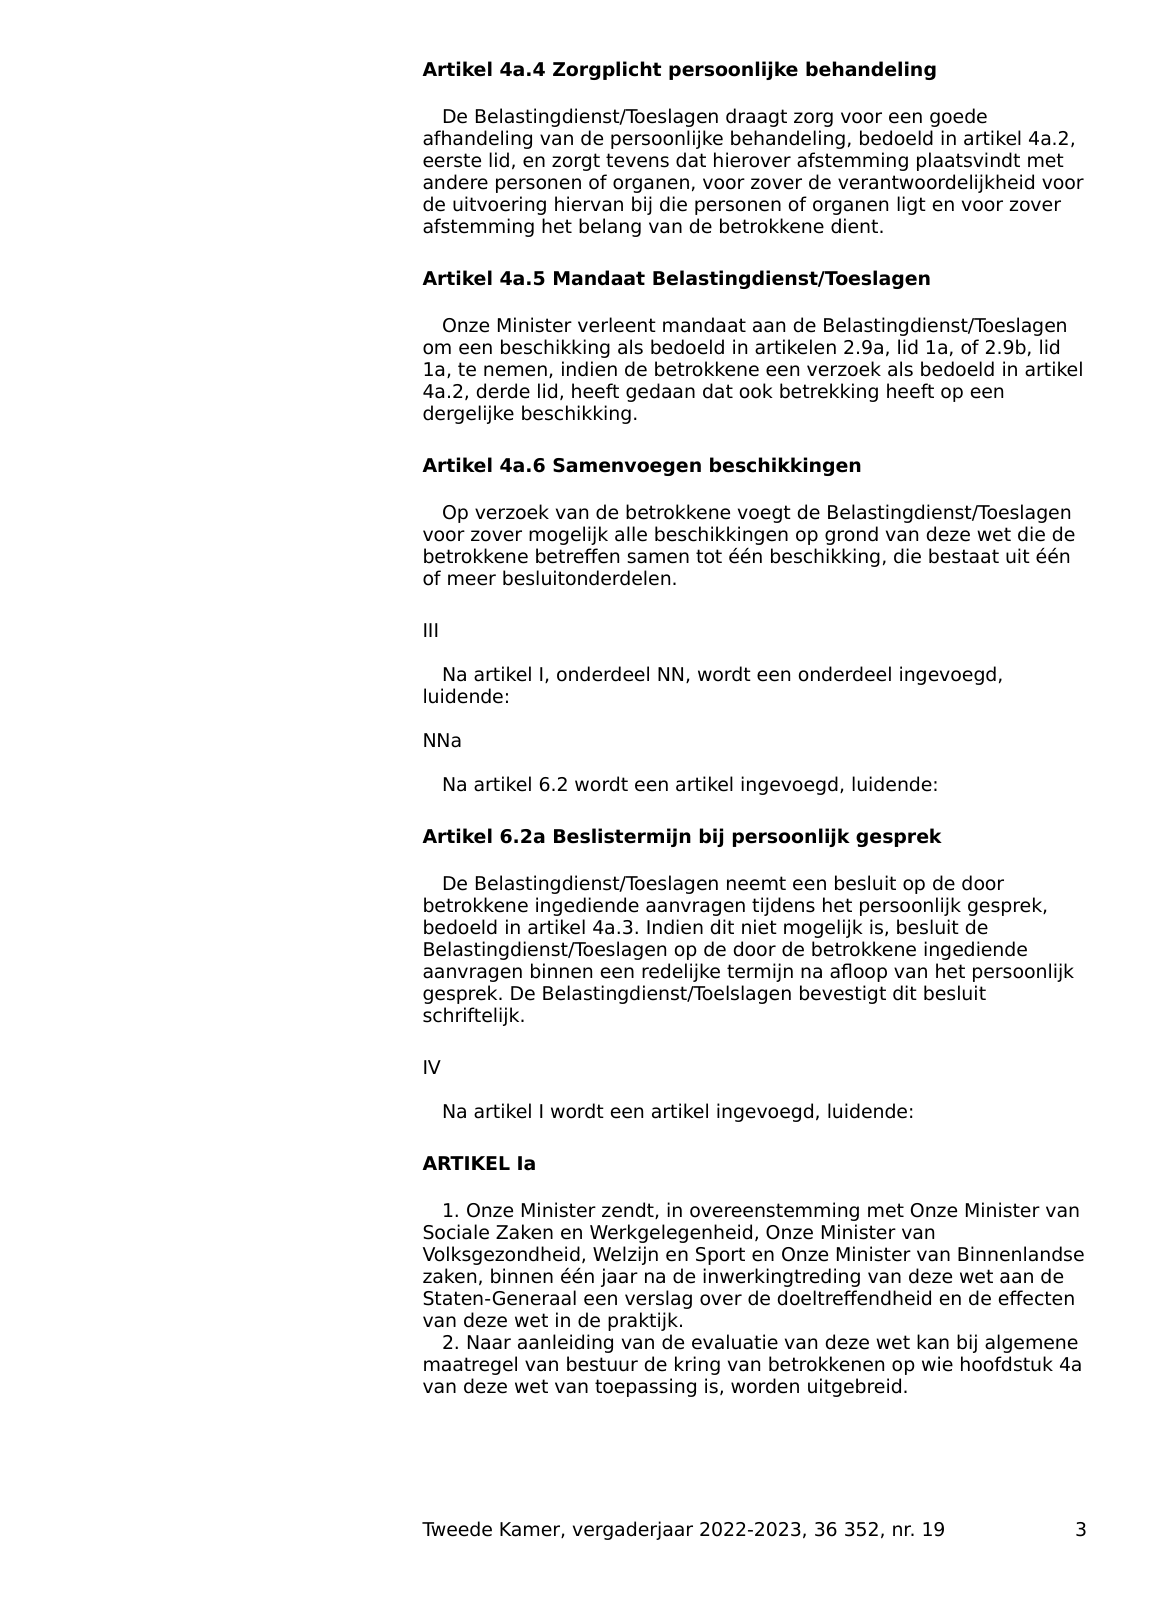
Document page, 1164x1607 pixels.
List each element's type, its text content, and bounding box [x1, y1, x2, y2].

subtitle Artikel 4a.6 Samenvoegen beschikkingen [422, 455, 1087, 477]
text 1. Onze Minister zendt, in overeenstemming met Onze Minister van Sociale Zaken en Werkgelegenheid, Onze Minister van Volksgezondheid, Welzijn en Sport en Onze Minister van Binnenlandse zaken, binnen één jaar na de inwerkingtreding van deze wet aan de Staten-Generaal een verslag over de doeltreffendheid en de effecten van deze wet in de praktijk. [422, 1200, 1087, 1332]
text Na artikel I, onderdeel NN, wordt een onderdeel ingevoegd, luidende: [422, 664, 1087, 708]
text De Belastingdienst/Toeslagen neemt een besluit op de door betrokkene ingediende aanvragen tijdens het persoonlijk gesprek, bedoeld in artikel 4a.3. Indien dit niet mogelijk is, besluit de Belastingdienst/Toeslagen op de door de betrokkene ingediende aanvragen binnen een redelijke termijn na afloop van het persoonlijk gesprek. De Belastingdienst/Toelslagen bevestigt dit besluit schriftelijk. [422, 873, 1087, 1027]
subtitle IV [422, 1057, 1087, 1079]
text Na artikel 6.2 wordt een artikel ingevoegd, luidende: [422, 774, 1087, 796]
text Na artikel I wordt een artikel ingevoegd, luidende: [422, 1101, 1087, 1123]
text Onze Minister verleent mandaat aan de Belastingdienst/Toeslagen om een beschikking als bedoeld in artikelen 2.9a, lid 1a, of 2.9b, lid 1a, te nemen, indien de betrokkene een verzoek als bedoeld in artikel 4a.2, derde lid, heeft gedaan dat ook betrekking heeft op een dergelijke beschikking. [422, 315, 1087, 425]
text 2. Naar aanleiding van de evaluatie van deze wet kan bij algemene maatregel van bestuur de kring van betrokkenen op wie hoofdstuk 4a van deze wet van toepassing is, worden uitgebreid. [422, 1332, 1087, 1398]
text NNa [422, 730, 1087, 752]
subtitle Artikel 4a.5 Mandaat Belastingdienst/Toeslagen [422, 268, 1087, 290]
subtitle Artikel 4a.4 Zorgplicht persoonlijke behandeling [422, 59, 1087, 81]
subtitle III [422, 620, 1087, 642]
text De Belastingdienst/Toeslagen draagt zorg voor een goede afhandeling van de persoonlijke behandeling, bedoeld in artikel 4a.2, eerste lid, en zorgt tevens dat hierover afstemming plaatsvindt met andere personen of organen, voor zover de verantwoordelijkheid voor de uitvoering hiervan bij die personen of organen ligt en voor zover afstemming het belang van de betrokkene dient. [422, 106, 1087, 238]
text Op verzoek van de betrokkene voegt de Belastingdienst/Toeslagen voor zover mogelijk alle beschikkingen op grond van deze wet die de betrokkene betreffen samen tot één beschikking, die bestaat uit één of meer besluitonderdelen. [422, 502, 1087, 590]
subtitle Artikel 6.2a Beslistermijn bij persoonlijk gesprek [422, 826, 1087, 848]
subtitle ARTIKEL Ia [422, 1153, 1087, 1175]
